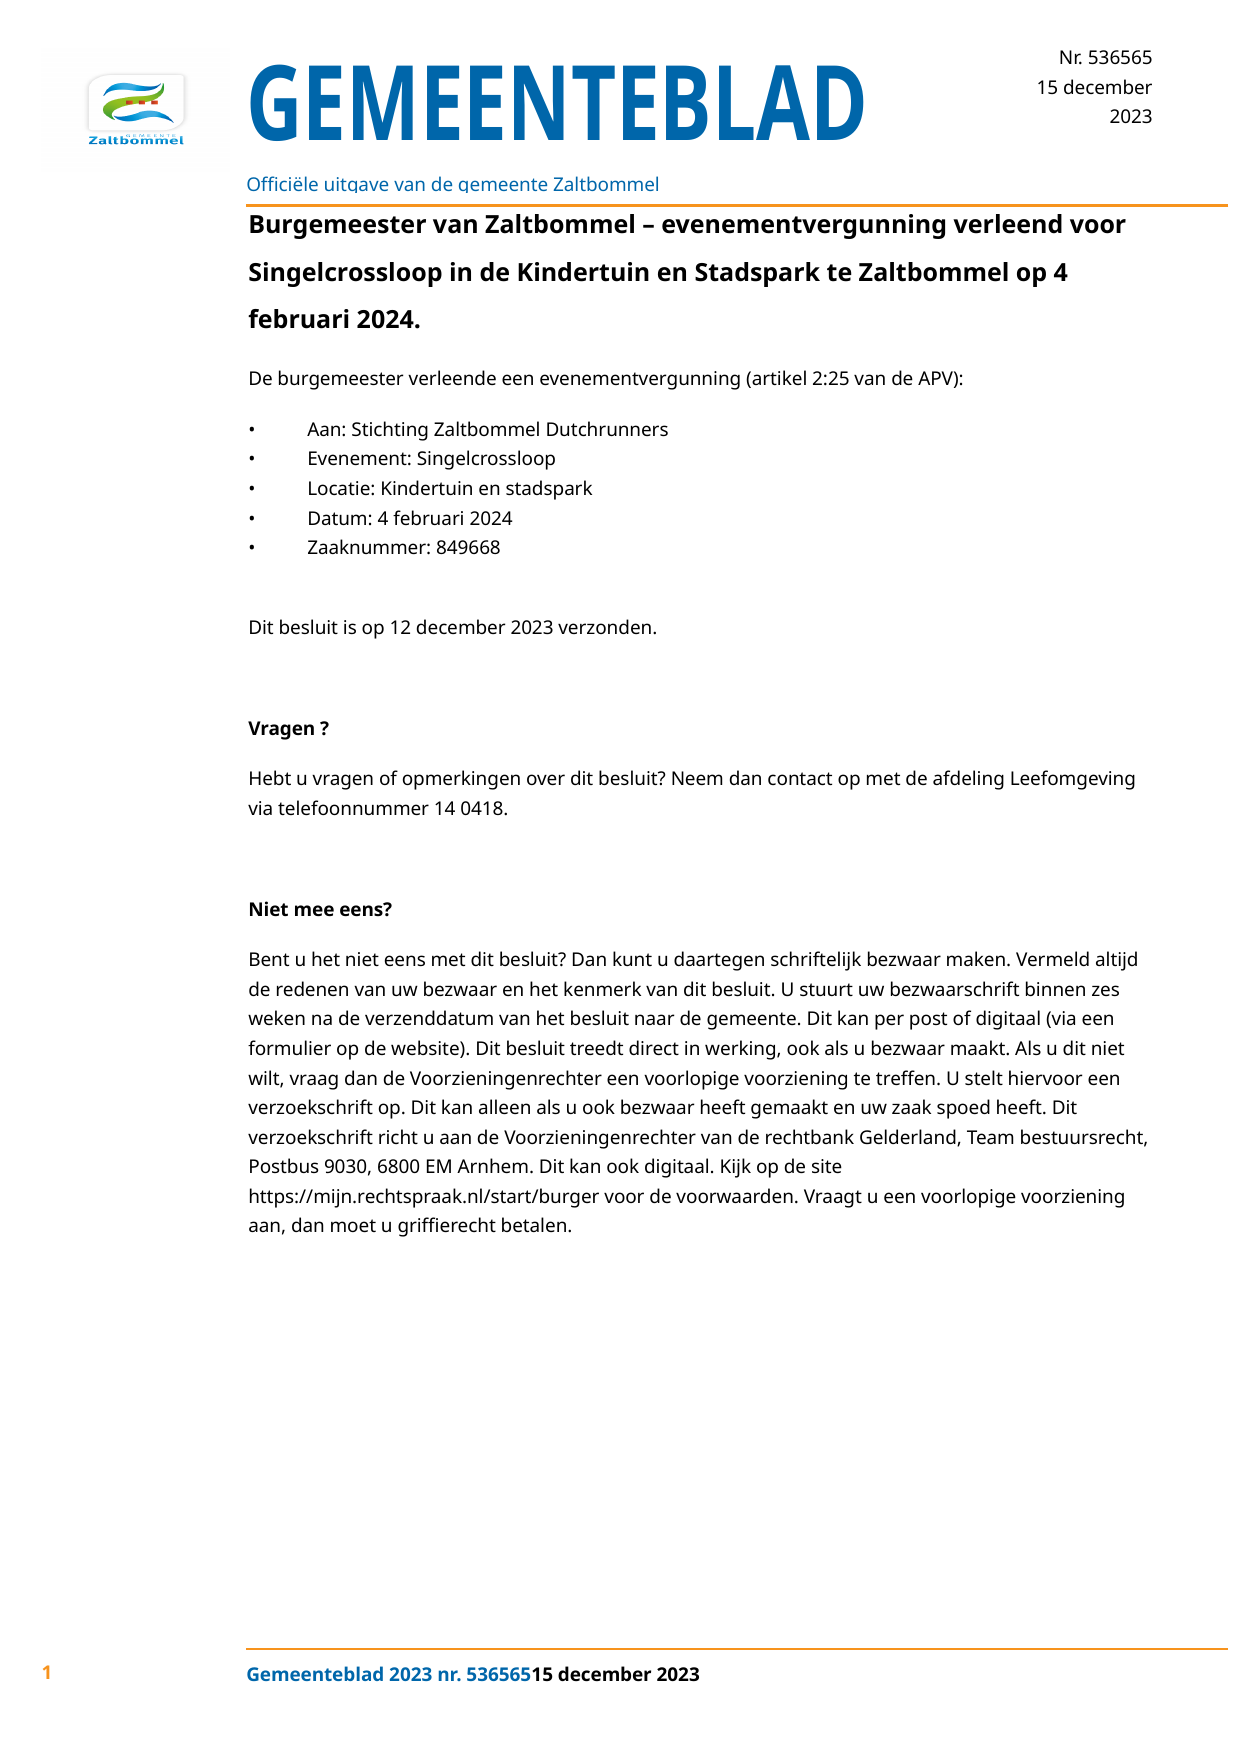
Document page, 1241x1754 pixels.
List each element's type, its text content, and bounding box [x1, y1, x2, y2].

list Locatie: Kindertuin en stadspark [248, 475, 1152, 501]
list Aan: Stichting Zaltbommel Dutchrunners [248, 416, 1152, 442]
text De burgemeester verleende een evenementvergunning (artikel 2:25 van de APV): [248, 366, 1152, 391]
list Zaaknummer: 849668 [248, 534, 1152, 560]
text Niet mee eens? [248, 896, 1152, 922]
text Hebt u vragen of opmerkingen over dit besluit? Neem dan contact op met de afdeling Leefomgeving via telefoonnummer 14 0418. [248, 766, 1152, 821]
text Vragen ? [248, 715, 1152, 741]
text Bent u het niet eens met dit besluit? Dan kunt u daartegen schriftelijk bezwaar maken. Vermeld altijd de redenen van uw bezwaar en het kenmerk van dit besluit. U stuurt uw bezwaarschrift binnen zes weken na de verzenddatum van het besluit naar de gemeente. Dit kan per post of digitaal (via een formulier op de website). Dit besluit treedt direct in werking, ook als u bezwaar maakt. Als u dit niet wilt, vraag dan de Voorzieningenrechter een voorlopige voorziening te treffen. U stelt hiervoor een verzoekschrift op. Dit kan alleen als u ook bezwaar heeft gemaakt en uw zaak spoed heeft. Dit verzoekschrift richt u aan de Voorzieningenrechter van de rechtbank Gelderland, Team bestuursrecht, Postbus 9030, 6800 EM Arnhem. Dit kan ook digitaal. Kijk op de site https://mijn.rechtspraak.nl/start/burger voor de voorwaarden. Vraagt u een voorlopige voorziening aan, dan moet u griffierecht betalen. [248, 946, 1152, 1238]
text Dit besluit is op 12 december 2023 verzonden. [248, 614, 1152, 640]
list Datum: 4 februari 2024 [248, 505, 1152, 530]
list Evenement: Singelcrossloop [248, 446, 1152, 471]
picture [41, 47, 231, 172]
text Burgemeester van Zaltbommel – evenementvergunning verleend voor Singelcrossloop in de Kindertuin en Stadspark te Zaltbommel op 4 februari 2024. [248, 207, 1152, 336]
